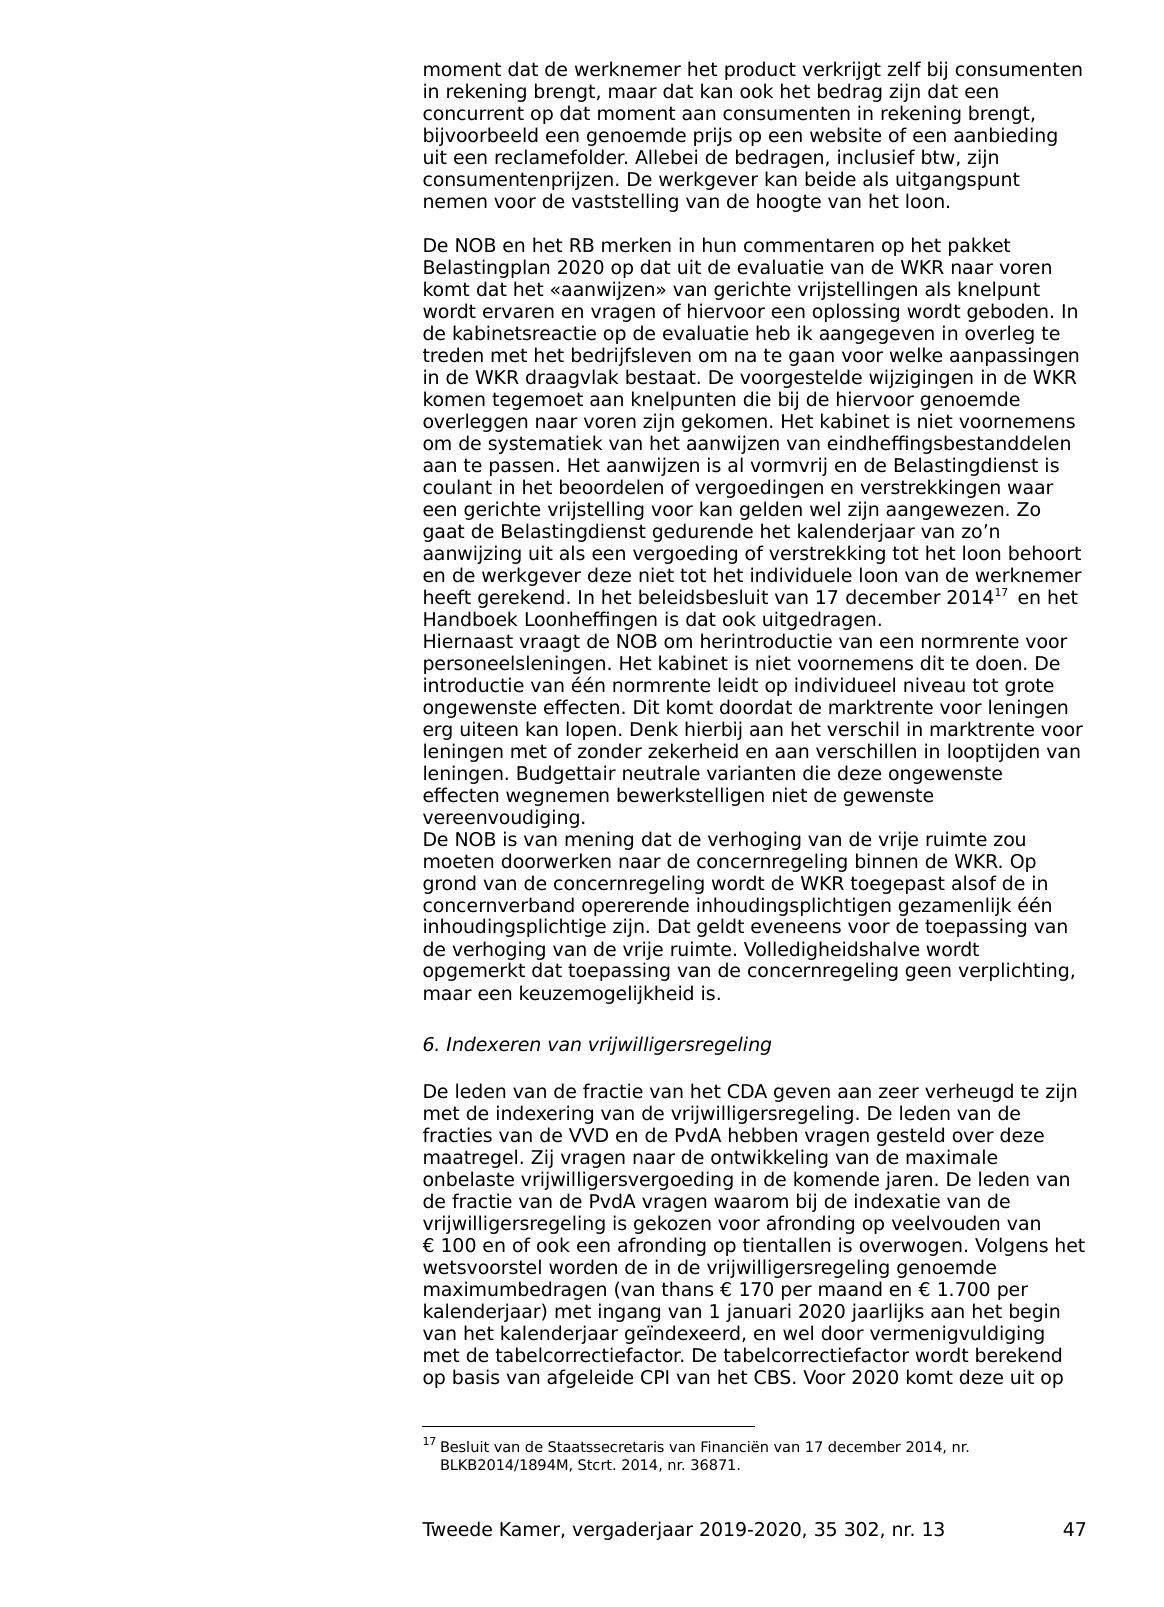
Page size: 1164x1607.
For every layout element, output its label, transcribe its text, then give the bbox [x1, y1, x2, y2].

text De leden van de fractie van het CDA geven aan zeer verheugd te zijn met de indexering van de vrijwilligersregeling. De leden van de fracties van de VVD en de PvdA hebben vragen gesteld over deze maatregel. Zij vragen naar de ontwikkeling van de maximale onbelaste vrijwilligersvergoeding in de komende jaren. De leden van de fractie van de PvdA vragen waarom bij de indexatie van de vrijwilligersregeling is gekozen voor afronding op veelvouden van € 100 en of ook een afronding op tientallen is overwogen. Volgens het wetsvoorstel worden de in de vrijwilligersregeling genoemde maximumbedragen (van thans € 170 per maand en € 1.700 per kalenderjaar) met ingang van 1 januari 2020 jaarlijks aan het begin van het kalenderjaar geïndexeerd, en wel door vermenigvuldiging met de tabelcorrectiefactor. De tabelcorrectiefactor wordt berekend op basis van afgeleide CPI van het CBS. Voor 2020 komt deze uit op [422, 1081, 1087, 1389]
text Besluit van de Staatssecretaris van Financiën van 17 december 2014, nr. BLKB2014/1894M, Stcrt. 2014, nr. 36871. [422, 1435, 1087, 1474]
text De NOB en het RB merken in hun commentaren op het pakket Belastingplan 2020 op dat uit de evaluatie van de WKR naar voren komt dat het «aanwijzen» van gerichte vrijstellingen als knelpunt wordt ervaren en vragen of hiervoor een oplossing wordt geboden. In de kabinetsreactie op de evaluatie heb ik aangegeven in overleg te treden met het bedrijfsleven om na te gaan voor welke aanpassingen in de WKR draagvlak bestaat. De voorgestelde wijzigingen in de WKR komen tegemoet aan knelpunten die bij de hiervoor genoemde overleggen naar voren zijn gekomen. Het kabinet is niet voornemens om de systematiek van het aanwijzen van eindheffingsbestanddelen aan te passen. Het aanwijzen is al vormvrij en de Belastingdienst is coulant in het beoordelen of vergoedingen en verstrekkingen waar een gerichte vrijstelling voor kan gelden wel zijn aangewezen. Zo gaat de Belastingdienst gedurende het kalenderjaar van zo’n aanwijzing uit als een vergoeding of verstrekking tot het loon behoort en de werkgever deze niet tot het individuele loon van de werknemer heeft gerekend. In het beleidsbesluit van 17 december 2014 en het Handboek Loonheffingen is dat ook uitgedragen. [422, 235, 1087, 631]
text Hiernaast vraagt de NOB om herintroductie van een normrente voor personeelsleningen. Het kabinet is niet voornemens dit te doen. De introductie van één normrente leidt op individueel niveau tot grote ongewenste effecten. Dit komt doordat de marktrente voor leningen erg uiteen kan lopen. Denk hierbij aan het verschil in marktrente voor leningen met of zonder zekerheid en aan verschillen in looptijden van leningen. Budgettair neutrale varianten die deze ongewenste effecten wegnemen bewerkstelligen niet de gewenste vereenvoudiging. [422, 631, 1087, 828]
subtitle 6. Indexeren van vrijwilligersregeling [422, 1034, 1087, 1056]
text De NOB is van mening dat de verhoging van de vrije ruimte zou moeten doorwerken naar de concernregeling binnen de WKR. Op grond van de concernregeling wordt de WKR toegepast alsof de in concernverband opererende inhoudingsplichtigen gezamenlijk één inhoudingsplichtige zijn. Dat geldt eveneens voor de toepassing van de verhoging van de vrije ruimte. Volledigheidshalve wordt opgemerkt dat toepassing van de concernregeling geen verplichting, maar een keuzemogelijkheid is. [422, 828, 1087, 1004]
text moment dat de werknemer het product verkrijgt zelf bij consumenten in rekening brengt, maar dat kan ook het bedrag zijn dat een concurrent op dat moment aan consumenten in rekening brengt, bijvoorbeeld een genoemde prijs op een website of een aanbieding uit een reclamefolder. Allebei de bedragen, inclusief btw, zijn consumentenprijzen. De werkgever kan beide als uitgangspunt nemen voor de vaststelling van de hoogte van het loon. [422, 59, 1087, 213]
